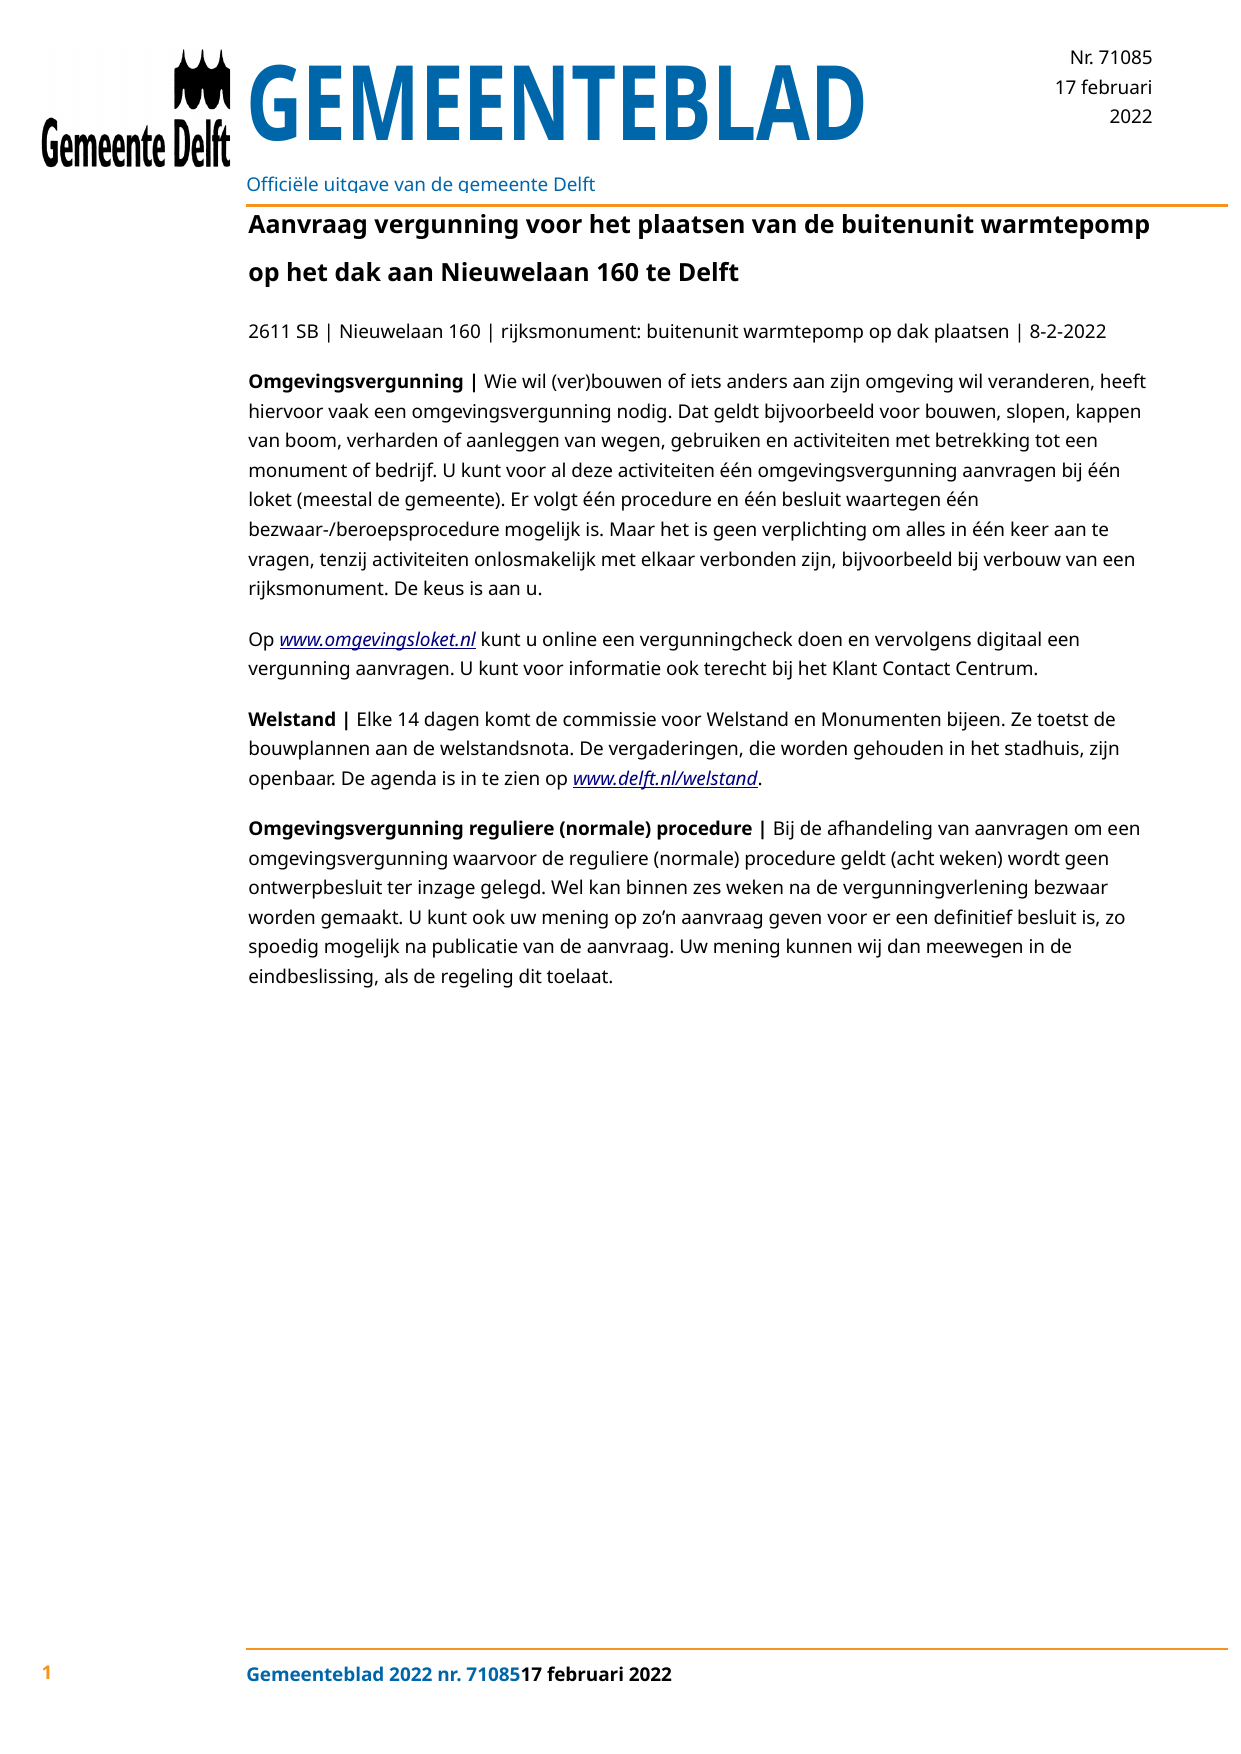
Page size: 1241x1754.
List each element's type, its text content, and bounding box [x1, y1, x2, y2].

text Op www.omgevingsloket.nl kunt u online een vergunningcheck doen en vervolgens digitaal een vergunning aanvragen. U kunt voor informatie ook terecht bij het Klant Contact Centrum. [248, 626, 1152, 681]
text Welstand | Elke 14 dagen komt de commissie voor Welstand en Monumenten bijeen. Ze toetst de bouwplannen aan de welstandsnota. De vergaderingen, die worden gehouden in het stadhuis, zijn openbaar. De agenda is in te zien op www.delft.nl/welstand. [248, 706, 1152, 791]
text 2611 SB | Nieuwelaan 160 | rijksmonument: buitenunit warmtepomp op dak plaatsen | 8-2-2022 [248, 318, 1152, 344]
picture [41, 47, 231, 172]
text Aanvraag vergunning voor het plaatsen van de buitenunit warmtepomp op het dak aan Nieuwelaan 160 te Delft [248, 207, 1152, 288]
text Omgevingsvergunning | Wie wil (ver)bouwen of iets anders aan zijn omgeving wil veranderen, heeft hiervoor vaak een omgevingsvergunning nodig. Dat geldt bijvoorbeeld voor bouwen, slopen, kappen van boom, verharden of aanleggen van wegen, gebruiken en activiteiten met betrekking tot een monument of bedrijf. U kunt voor al deze activiteiten één omgevingsvergunning aanvragen bij één loket (meestal de gemeente). Er volgt één procedure en één besluit waartegen één bezwaar-/beroepsprocedure mogelijk is. Maar het is geen verplichting om alles in één keer aan te vragen, tenzij activiteiten onlosmakelijk met elkaar verbonden zijn, bijvoorbeeld bij verbouw van een rijksmonument. De keus is aan u. [248, 368, 1152, 601]
text Omgevingsvergunning reguliere (normale) procedure | Bij de afhandeling van aanvragen om een omgevingsvergunning waarvoor de reguliere (normale) procedure geldt (acht weken) wordt geen ontwerpbesluit ter inzage gelegd. Wel kan binnen zes weken na de vergunningverlening bezwaar worden gemaakt. U kunt ook uw mening op zo’n aanvraag geven voor er een definitief besluit is, zo spoedig mogelijk na publicatie van de aanvraag. Uw mening kunnen wij dan meewegen in de eindbeslissing, als de regeling dit toelaat. [248, 815, 1152, 989]
